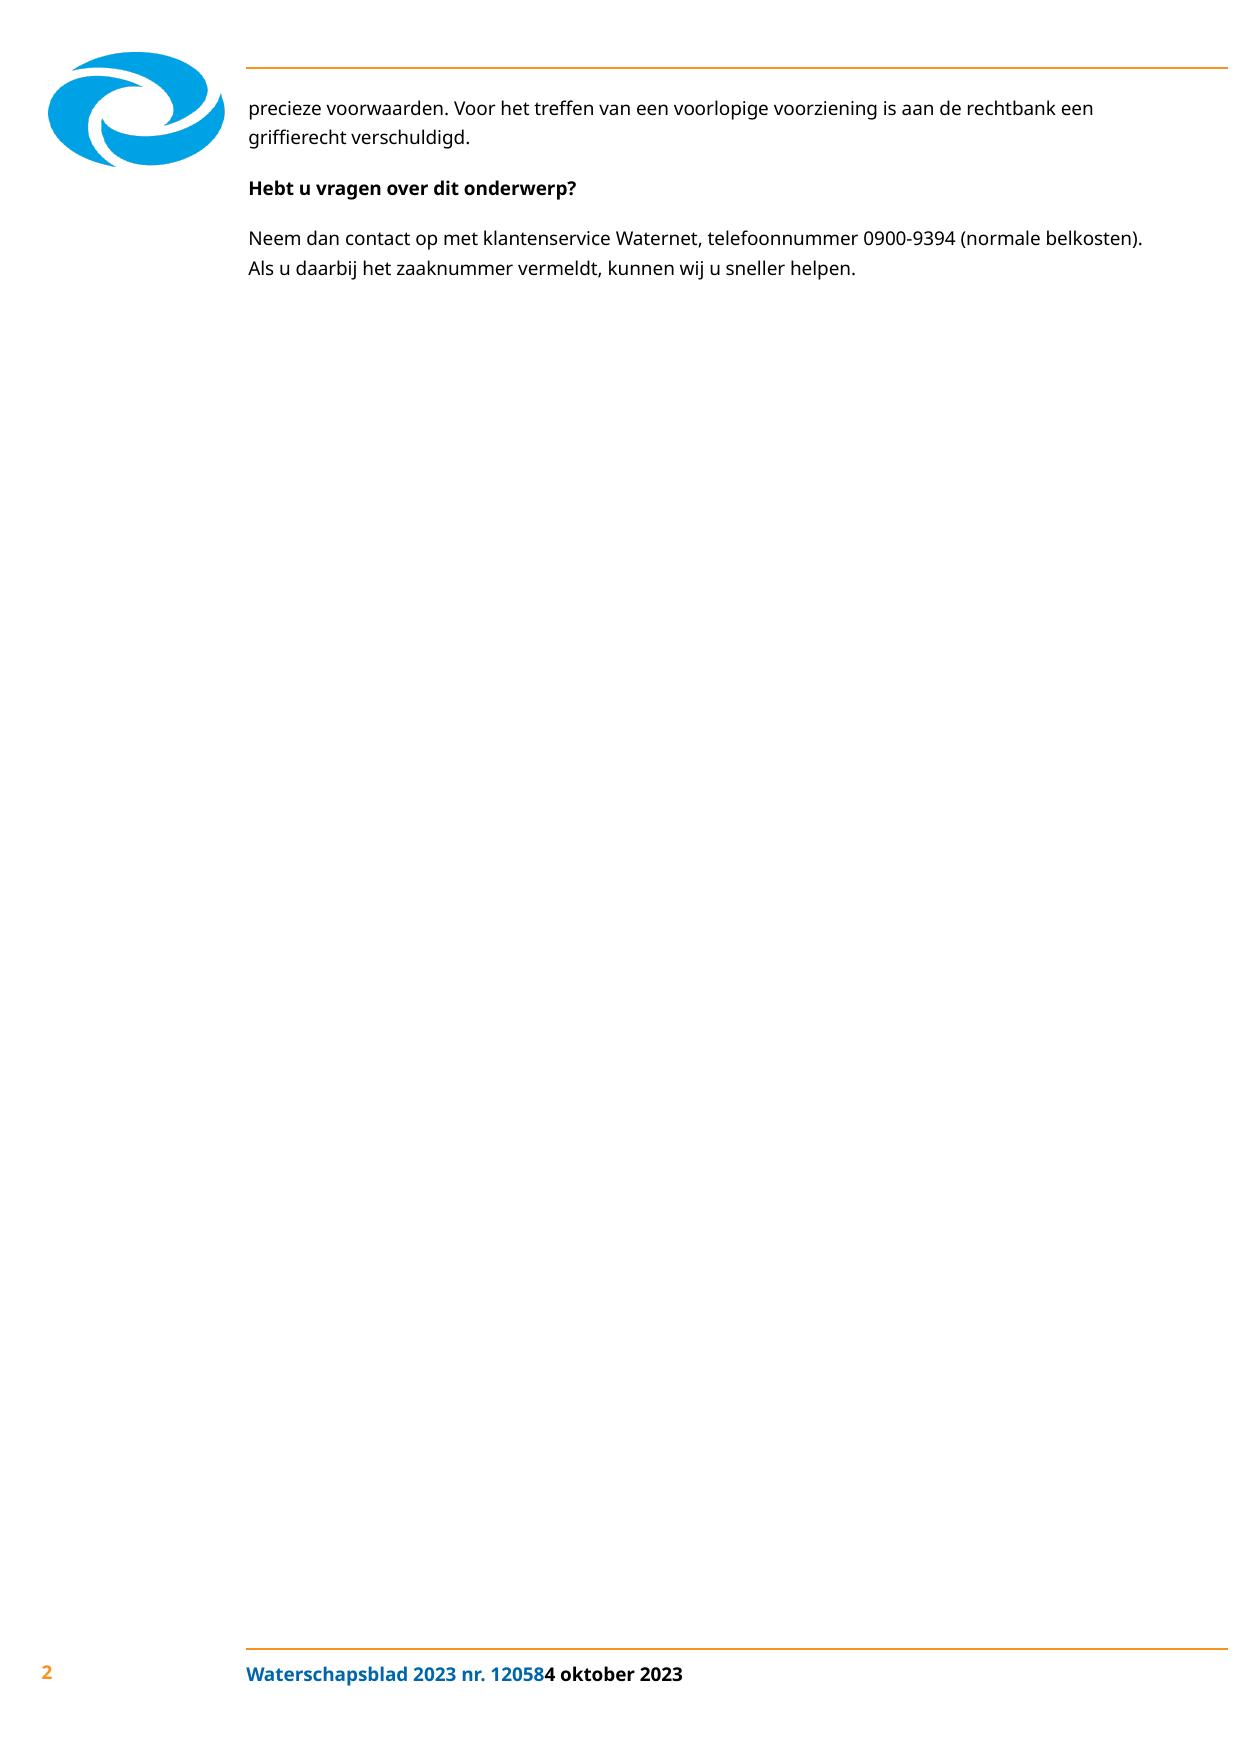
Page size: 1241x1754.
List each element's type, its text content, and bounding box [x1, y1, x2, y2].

text Neem dan contact op met klantenservice Waternet, telefoonnummer 0900-9394 (normale belkosten). Als u daarbij het zaaknummer vermeldt, kunnen wij u sneller helpen. [248, 225, 1152, 281]
text precieze voorwaarden. Voor het treffen van een voorlopige voorziening is aan de rechtbank een griffierecht verschuldigd. [248, 95, 1152, 150]
text Hebt u vragen over dit onderwerp? [248, 175, 1152, 201]
picture [41, 47, 231, 172]
